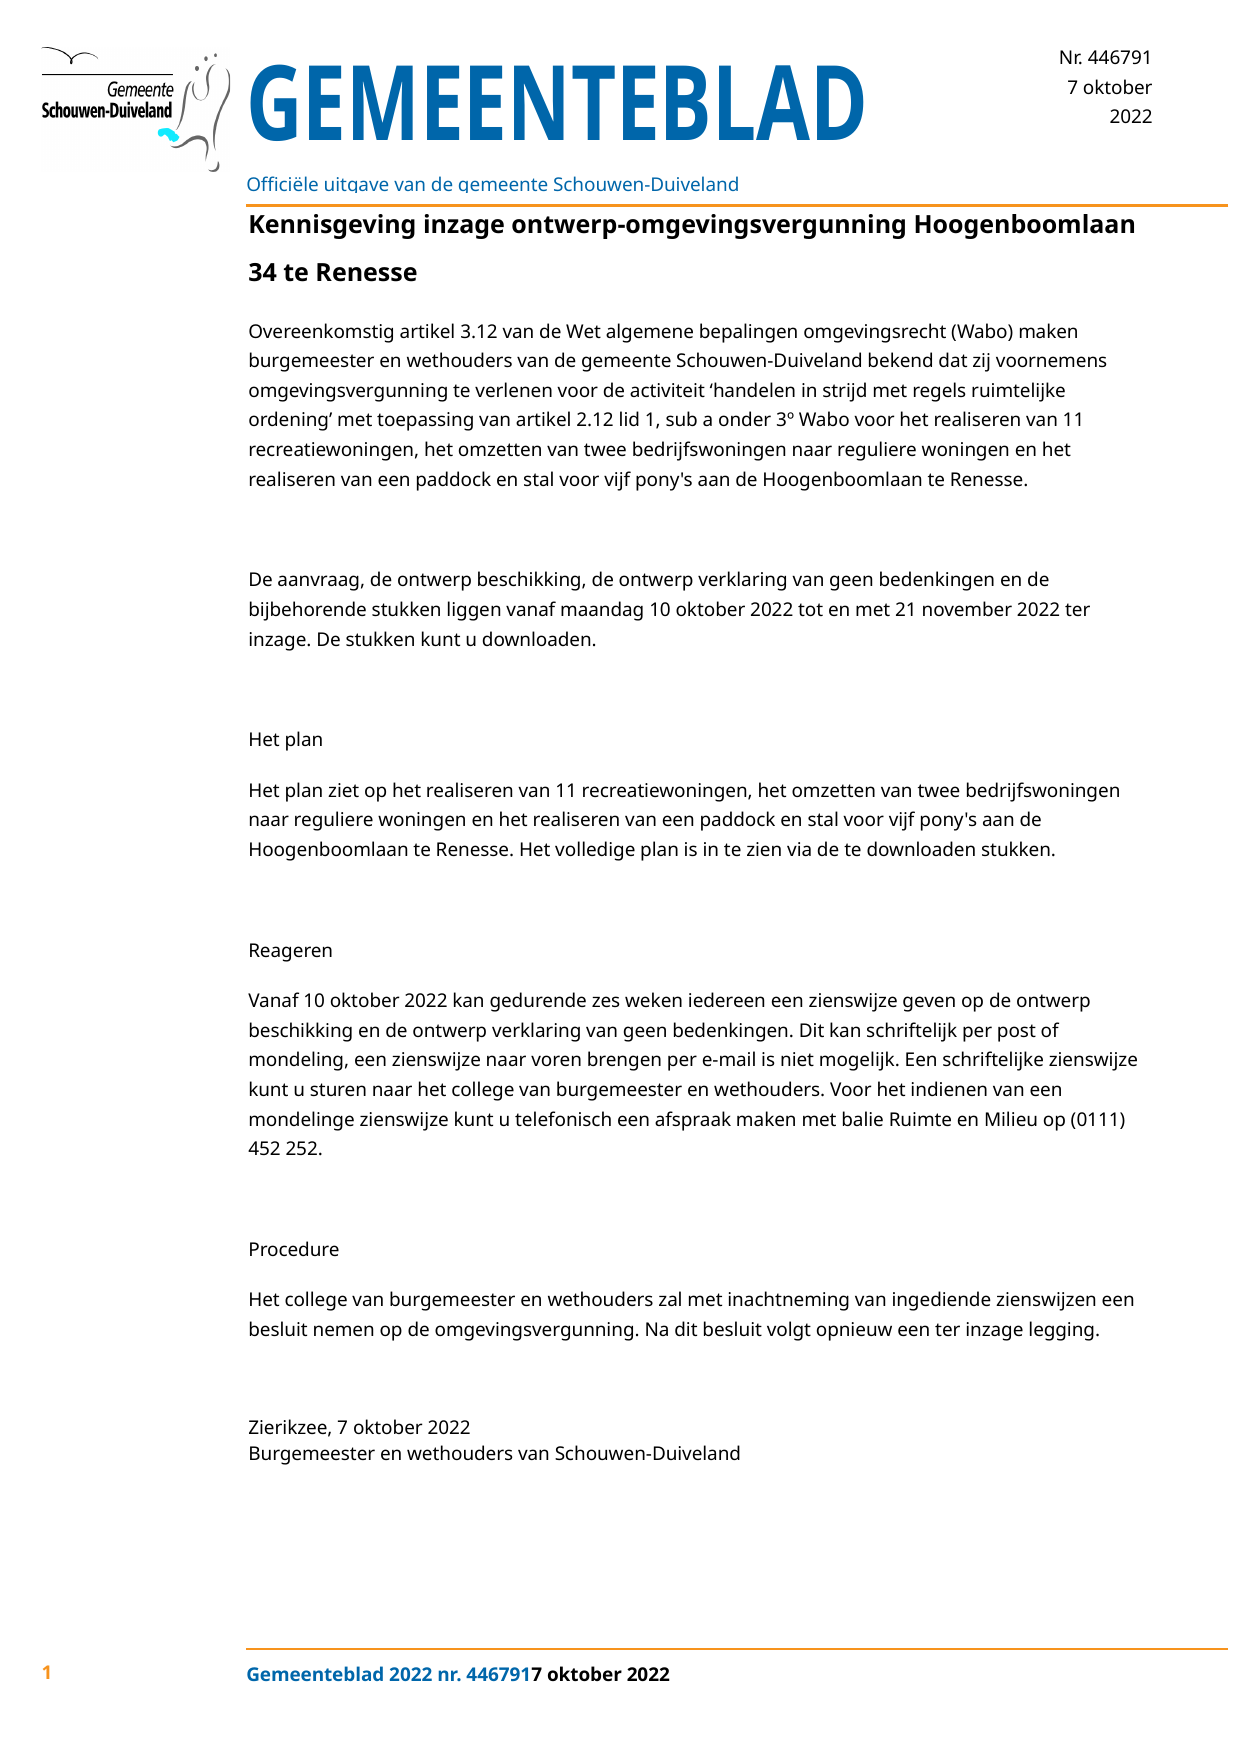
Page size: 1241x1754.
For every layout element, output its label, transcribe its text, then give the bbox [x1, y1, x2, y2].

text Procedure [248, 1236, 1152, 1262]
picture [41, 47, 231, 172]
text Zierikzee, 7 oktober 2022 [248, 1414, 1152, 1440]
text Reageren [248, 937, 1152, 963]
text Het plan ziet op het realiseren van 11 recreatiewoningen, het omzetten van twee bedrijfswoningen naar reguliere woningen en het realiseren van een paddock en stal voor vijf pony's aan de Hoogenboomlaan te Renesse. Het volledige plan is in te zien via de te downloaden stukken. [248, 777, 1152, 862]
text De aanvraag, de ontwerp beschikking, de ontwerp verklaring van geen bedenkingen en de bijbehorende stukken liggen vanaf maandag 10 oktober 2022 tot en met 21 november 2022 ter inzage. De stukken kunt u downloaden. [248, 567, 1152, 652]
text Het plan [248, 727, 1152, 752]
text Vanaf 10 oktober 2022 kan gedurende zes weken iedereen een zienswijze geven op de ontwerp beschikking en de ontwerp verklaring van geen bedenkingen. Dit kan schriftelijk per post of mondeling, een zienswijze naar voren brengen per e-mail is niet mogelijk. Een schriftelijke zienswijze kunt u sturen naar het college van burgemeester en wethouders. Voor het indienen van een mondelinge zienswijze kunt u telefonisch een afspraak maken met balie Ruimte en Milieu op (0111) 452 252. [248, 987, 1152, 1161]
text Het college van burgemeester en wethouders zal met inachtneming van ingediende zienswijzen een besluit nemen op de omgevingsvergunning. Na dit besluit volgt opnieuw een ter inzage legging. [248, 1287, 1152, 1342]
text Kennisgeving inzage ontwerp-omgevingsvergunning Hoogenboomlaan 34 te Renesse [248, 207, 1152, 288]
text Burgemeester en wethouders van Schouwen-Duiveland [248, 1440, 1152, 1466]
text Overeenkomstig artikel 3.12 van de Wet algemene bepalingen omgevingsrecht (Wabo) maken burgemeester en wethouders van de gemeente Schouwen-Duiveland bekend dat zij voornemens omgevingsvergunning te verlenen voor de activiteit ‘handelen in strijd met regels ruimtelijke ordening’ met toepassing van artikel 2.12 lid 1, sub a onder 3º Wabo voor het realiseren van 11 recreatiewoningen, het omzetten van twee bedrijfswoningen naar reguliere woningen en het realiseren van een paddock en stal voor vijf pony's aan de Hoogenboomlaan te Renesse. [248, 318, 1152, 492]
